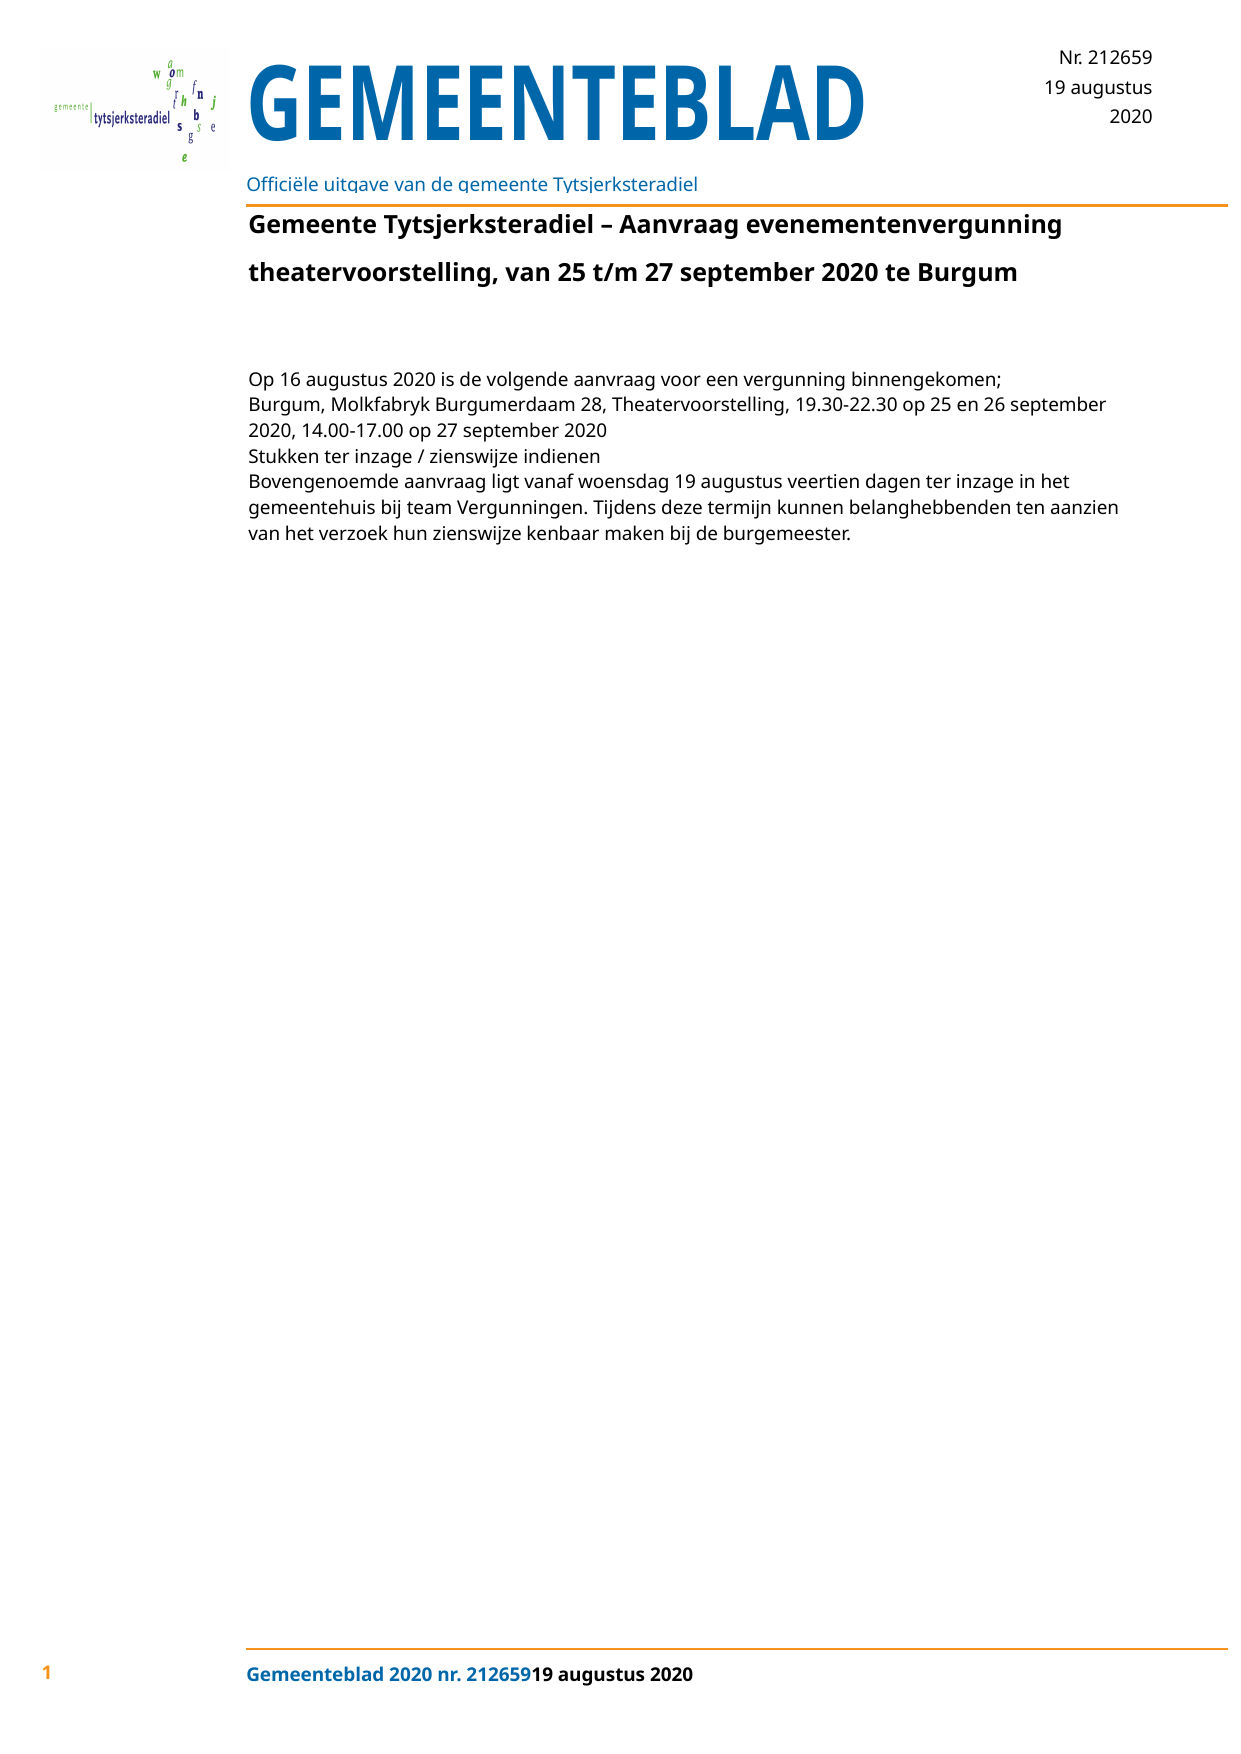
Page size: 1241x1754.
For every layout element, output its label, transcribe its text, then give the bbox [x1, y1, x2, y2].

text Bovengenoemde aanvraag ligt vanaf woensdag 19 augustus veertien dagen ter inzage in het gemeentehuis bij team Vergunningen. Tijdens deze termijn kunnen belanghebbenden ten aanzien van het verzoek hun zienswijze kenbaar maken bij de burgemeester. [248, 469, 1152, 546]
text Burgum, Molkfabryk Burgumerdaam 28, Theatervoorstelling, 19.30-22.30 op 25 en 26 september 2020, 14.00-17.00 op 27 september 2020 [248, 391, 1152, 443]
picture [41, 47, 231, 172]
text Gemeente Tytsjerksteradiel – Aanvraag evenementenvergunning theatervoorstelling, van 25 t/m 27 september 2020 te Burgum [248, 207, 1152, 288]
text Op 16 augustus 2020 is de volgende aanvraag voor een vergunning binnengekomen; [248, 366, 1152, 391]
text Stukken ter inzage / zienswijze indienen [248, 443, 1152, 469]
